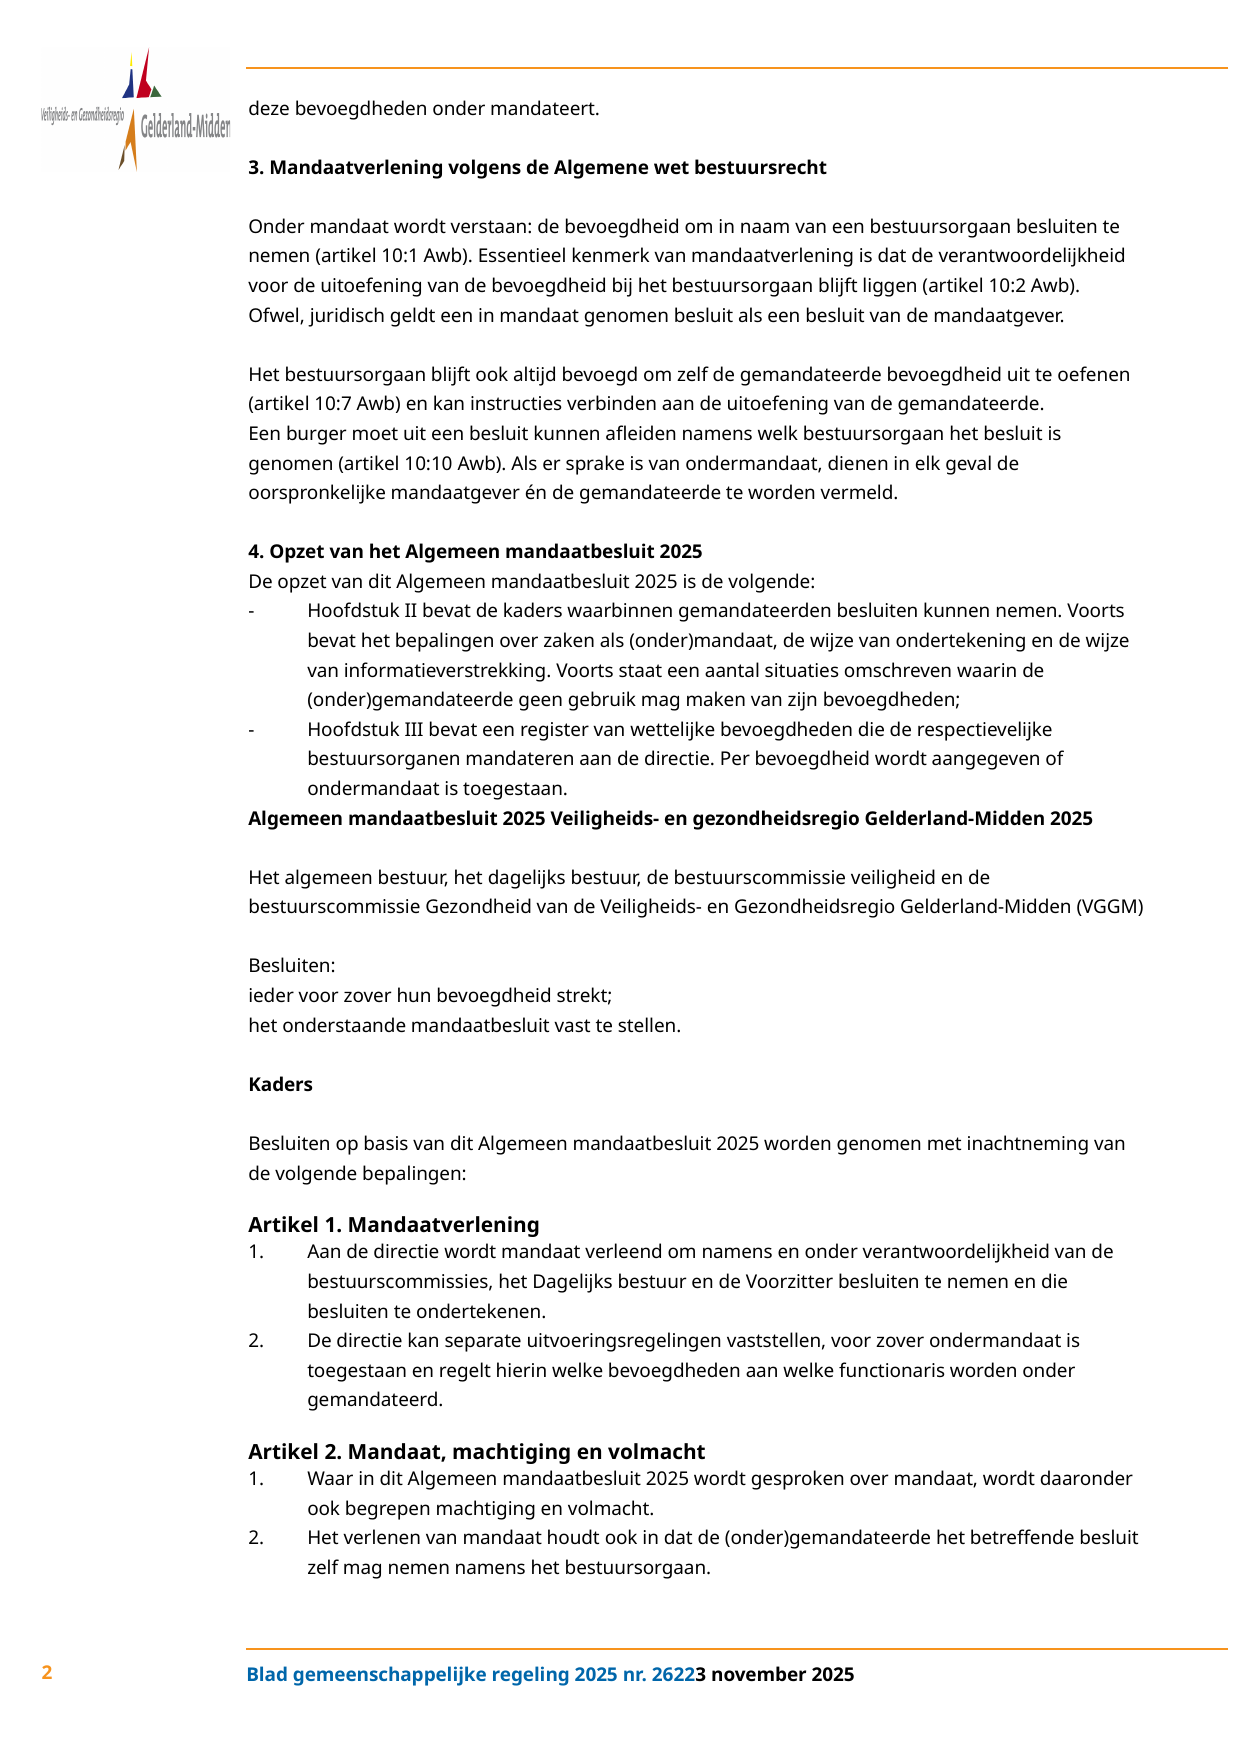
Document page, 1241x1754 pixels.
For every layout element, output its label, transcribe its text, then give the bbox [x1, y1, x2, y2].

text Het algemeen bestuur, het dagelijks bestuur, de bestuurscommissie veiligheid en de bestuurscommissie Gezondheid van de Veiligheids- en Gezondheidsregio Gelderland-Midden (VGGM) [248, 864, 1152, 919]
text Een burger moet uit een besluit kunnen afleiden namens welk bestuursorgaan het besluit is genomen (artikel 10:10 Awb). Als er sprake is van ondermandaat, dienen in elk geval de oorspronkelijke mandaatgever én de gemandateerde te worden vermeld. [248, 420, 1152, 505]
list Hoofdstuk III bevat een register van wettelijke bevoegdheden die de respectievelijke bestuursorganen mandateren aan de directie. Per bevoegdheid wordt aangegeven of ondermandaat is toegestaan. [248, 716, 1152, 801]
text Ofwel, juridisch geldt een in mandaat genomen besluit als een besluit van de mandaatgever. [248, 302, 1152, 328]
list De directie kan separate uitvoeringsregelingen vaststellen, voor zover ondermandaat is toegestaan en regelt hierin welke bevoegdheden aan welke functionaris worden onder gemandateerd. [248, 1327, 1152, 1412]
list Het verlenen van mandaat houdt ook in dat de (onder)gemandateerde het betreffende besluit zelf mag nemen namens het bestuursorgaan. [248, 1524, 1152, 1580]
text 3. Mandaatverlening volgens de Algemene wet bestuursrecht [248, 154, 1152, 180]
list Hoofdstuk II bevat de kaders waarbinnen gemandateerden besluiten kunnen nemen. Voorts bevat het bepalingen over zaken als (onder)mandaat, de wijze van ondertekening en de wijze van informatieverstrekking. Voorts staat een aantal situaties omschreven waarin de (onder)gemandateerde geen gebruik mag maken van zijn bevoegdheden; [248, 598, 1152, 712]
text Artikel 1. Mandaatverlening [248, 1210, 1152, 1239]
text ieder voor zover hun bevoegdheid strekt; [248, 982, 1152, 1008]
text Onder mandaat wordt verstaan: de bevoegdheid om in naam van een bestuursorgaan besluiten te nemen (artikel 10:1 Awb). Essentieel kenmerk van mandaatverlening is dat de verantwoordelijkheid voor de uitoefening van de bevoegdheid bij het bestuursorgaan blijft liggen (artikel 10:2 Awb). [248, 213, 1152, 298]
text 4. Opzet van het Algemeen mandaatbesluit 2025 [248, 538, 1152, 564]
list Waar in dit Algemeen mandaatbesluit 2025 wordt gesproken over mandaat, wordt daaronder ook begrepen machtiging en volmacht. [248, 1465, 1152, 1521]
text Algemeen mandaatbesluit 2025 Veiligheids- en gezondheidsregio Gelderland-Midden 2025 [248, 805, 1152, 831]
text Het bestuursorgaan blijft ook altijd bevoegd om zelf de gemandateerde bevoegdheid uit te oefenen (artikel 10:7 Awb) en kan instructies verbinden aan de uitoefening van de gemandateerde. [248, 361, 1152, 416]
text Besluiten op basis van dit Algemeen mandaatbesluit 2025 worden genomen met inachtneming van de volgende bepalingen: [248, 1130, 1152, 1186]
text Besluiten: [248, 953, 1152, 978]
text De opzet van dit Algemeen mandaatbesluit 2025 is de volgende: [248, 568, 1152, 594]
picture [41, 47, 231, 172]
text het onderstaande mandaatbesluit vast te stellen. [248, 1012, 1152, 1038]
list Aan de directie wordt mandaat verleend om namens en onder verantwoordelijkheid van de bestuurscommissies, het Dagelijks bestuur en de Voorzitter besluiten te nemen en die besluiten te ondertekenen. [248, 1239, 1152, 1323]
text Artikel 2. Mandaat, machtiging en volmacht [248, 1437, 1152, 1465]
text deze bevoegdheden onder mandateert. [248, 95, 1152, 121]
text Kaders [248, 1071, 1152, 1097]
